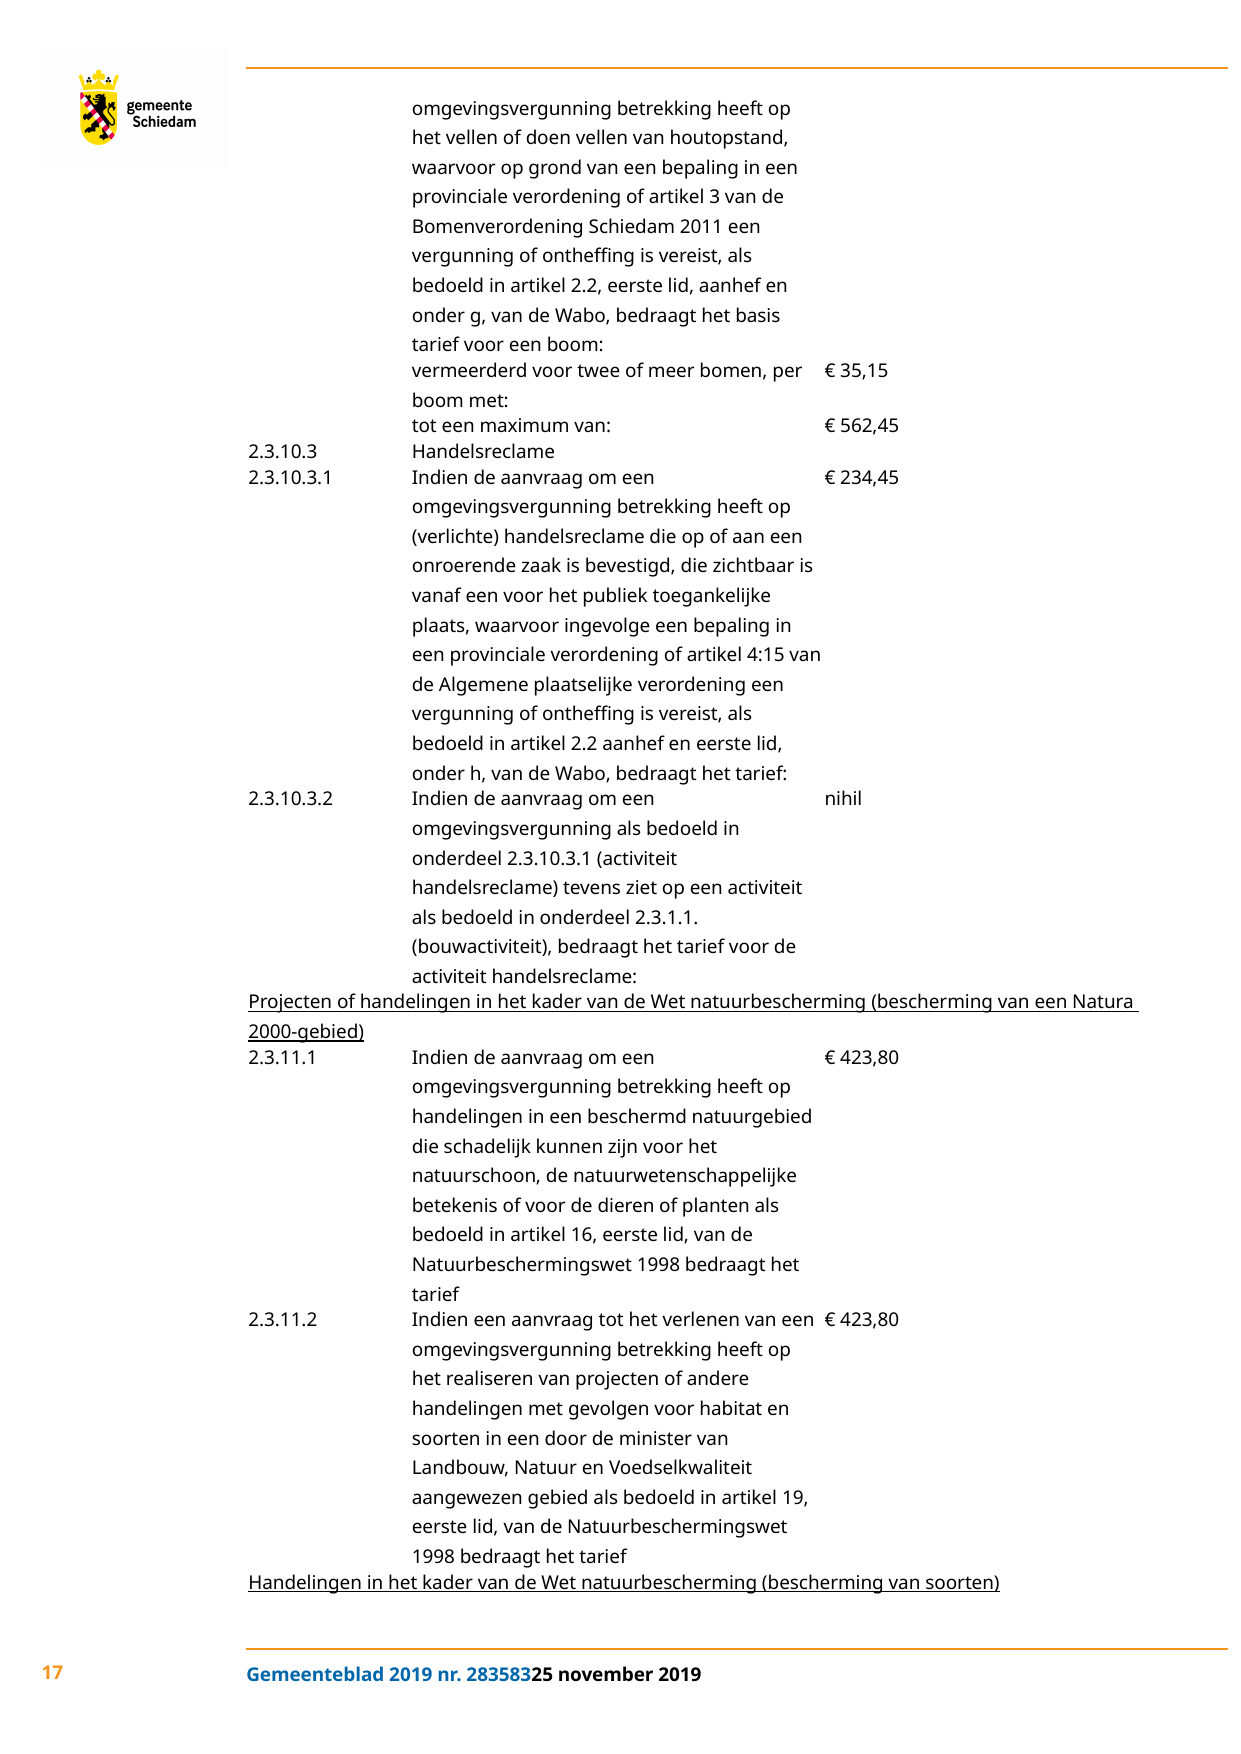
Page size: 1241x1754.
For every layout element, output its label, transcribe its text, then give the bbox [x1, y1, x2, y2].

table_cell omgevingsvergunning betrekking heeft op het vellen of doen vellen van houtopstand, waarvoor op grond van een bepaling in een provinciale verordening of artikel 3 van de Bomenverordening Schiedam 2011 een vergunning of ontheffing is vereist, als bedoeld in artikel 2.2, eerste lid, aanhef en onder g, van de Wabo, bedraagt het basis tarief voor een boom: [412, 95, 824, 357]
table_cell Handelingen in het kader van de Wet natuurbescherming (bescherming van soorten) [248, 1569, 1152, 1594]
table_cell Indien een aanvraag tot het verlenen van een omgevingsvergunning betrekking heeft op het realiseren van projecten of andere handelingen met gevolgen voor habitat en soorten in een door de minister van Landbouw, Natuur en Voedselkwaliteit aangewezen gebied als bedoeld in artikel 19, eerste lid, van de Natuurbeschermingswet 1998 bedraagt het tarief [412, 1306, 824, 1569]
table_cell Handelsreclame [412, 438, 824, 464]
table_cell € 35,15 [824, 357, 988, 412]
table_cell Indien de aanvraag om een omgevingsvergunning als bedoeld in onderdeel 2.3.10.3.1 (activiteit handelsreclame) tevens ziet op een activiteit als bedoeld in onderdeel 2.3.1.1. (bouwactiviteit), bedraagt het tarief voor de activiteit handelsreclame: [412, 786, 824, 989]
table_cell [248, 95, 412, 357]
table_cell Indien de aanvraag om een omgevingsvergunning betrekking heeft op handelingen in een beschermd natuurgebied die schadelijk kunnen zijn voor het natuurschoon, de natuurwetenschappelijke betekenis of voor de dieren of planten als bedoeld in artikel 16, eerste lid, van de Natuurbeschermingswet 1998 bedraagt het tarief [412, 1044, 824, 1306]
table_cell [988, 786, 1152, 989]
table_cell nihil [824, 786, 988, 989]
table_cell 2.3.10.3 [248, 438, 412, 464]
table_cell Projecten of handelingen in het kader van de Wet natuurbescherming (bescherming van een Natura 2000-gebied) [248, 989, 1152, 1044]
table_cell [988, 1306, 1152, 1569]
table_cell [248, 357, 412, 412]
table_cell Indien de aanvraag om een omgevingsvergunning betrekking heeft op (verlichte) handelsreclame die op of aan een onroerende zaak is bevestigd, die zichtbaar is vanaf een voor het publiek toegankelijke plaats, waarvoor ingevolge een bepaling in een provinciale verordening of artikel 4:15 van de Algemene plaatselijke verordening een vergunning of ontheffing is vereist, als bedoeld in artikel 2.2 aanhef en eerste lid, onder h, van de Wabo, bedraagt het tarief: [412, 464, 824, 786]
table_cell [988, 438, 1152, 464]
picture [41, 47, 231, 172]
table_cell [988, 413, 1152, 438]
table_cell 2.3.10.3.2 [248, 786, 412, 989]
table_cell [988, 95, 1152, 357]
table_cell [988, 464, 1152, 786]
table_cell € 423,80 [824, 1306, 988, 1569]
table_cell 2.3.11.1 [248, 1044, 412, 1306]
table_cell € 562,45 [824, 413, 988, 438]
table_cell [824, 95, 988, 357]
table_cell [988, 1044, 1152, 1306]
table_cell € 423,80 [824, 1044, 988, 1306]
table_cell 2.3.11.2 [248, 1306, 412, 1569]
table_cell tot een maximum van: [412, 413, 824, 438]
table_cell [824, 438, 988, 464]
table_cell [248, 413, 412, 438]
table_cell [988, 357, 1152, 412]
table_cell € 234,45 [824, 464, 988, 786]
table_cell vermeerderd voor twee of meer bomen, per boom met: [412, 357, 824, 412]
table_cell 2.3.10.3.1 [248, 464, 412, 786]
